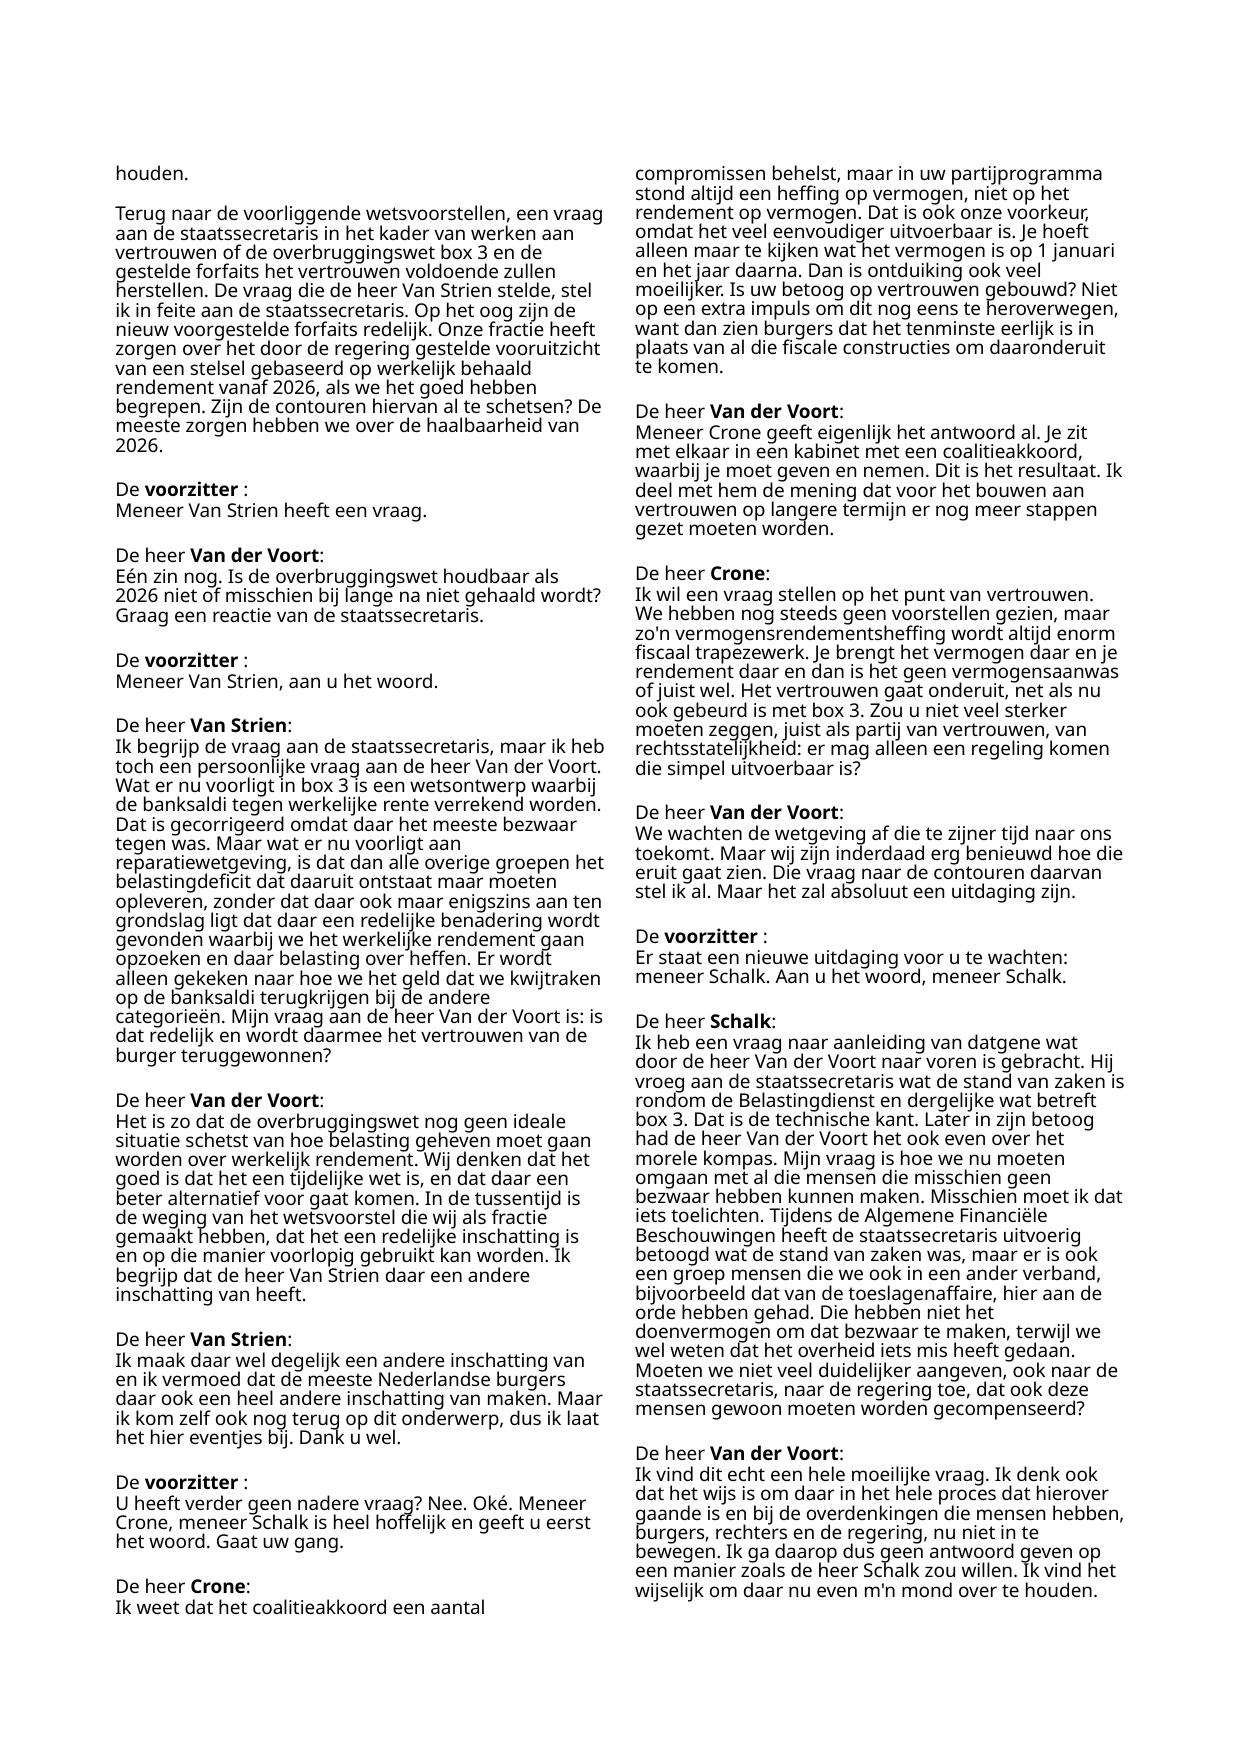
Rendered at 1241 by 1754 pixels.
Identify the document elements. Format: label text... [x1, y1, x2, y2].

text De heer Van Strien: [115, 713, 605, 738]
text Ik maak daar wel degelijk een andere inschatting van en ik vermoed dat de meeste Nederlandse burgers daar ook een heel andere inschatting van maken. Maar ik kom zelf ook nog terug op dit onderwerp, dus ik laat het hier eventjes bij. Dank u wel. [115, 1352, 605, 1448]
text Ik weet dat het coalitieakkoord een aantal [115, 1599, 605, 1618]
text We wachten de wetgeving af die te zijner tijd naar ons toekomt. Maar wij zijn inderdaad erg benieuwd hoe die eruit gaat zien. Die vraag naar de contouren daarvan stel ik al. Maar het zal absoluut een uitdaging zijn. [635, 825, 1125, 902]
text Ik begrijp de vraag aan de staatssecretaris, maar ik heb toch een persoonlijke vraag aan de heer Van der Voort. Wat er nu voorligt in box 3 is een wetsontwerp waarbij de banksaldi tegen werkelijke rente verrekend worden. Dat is gecorrigeerd omdat daar het meeste bezwaar tegen was. Maar wat er nu voorligt aan reparatiewetgeving, is dat dan alle overige groepen het belastingdeficit dat daaruit ontstaat maar moeten opleveren, zonder dat daar ook maar enigszins aan ten grondslag ligt dat daar een redelijke benadering wordt gevonden waarbij we het werkelijke rendement gaan opzoeken en daar belasting over heffen. Er wordt alleen gekeken naar hoe we het geld dat we kwijtraken op de banksaldi terugkrijgen bij de andere categorieën. Mijn vraag aan de heer Van der Voort is: is dat redelijk en wordt daarmee het vertrouwen van de burger teruggewonnen? [115, 738, 605, 1066]
text houden. [115, 165, 605, 184]
text compromissen behelst, maar in uw partijprogramma stond altijd een heffing op vermogen, niet op het rendement op vermogen. Dat is ook onze voorkeur, omdat het veel eenvoudiger uitvoerbaar is. Je hoeft alleen maar te kijken wat het vermogen is op 1 januari en het jaar daarna. Dan is ontduiking ook veel moeilijker. Is uw betoog op vertrouwen gebouwd? Niet op een extra impuls om dit nog eens te heroverwegen, want dan zien burgers dat het tenminste eerlijk is in plaats van al die fiscale constructies om daaronderuit te komen. [635, 165, 1125, 377]
text De heer Crone: [115, 1573, 605, 1599]
text De voorzitter : [115, 1469, 605, 1495]
text Meneer Crone geeft eigenlijk het antwoord al. Je zit met elkaar in een kabinet met een coalitieakkoord, waarbij je moet geven en nemen. Dit is het resultaat. Ik deel met hem de mening dat voor het bouwen aan vertrouwen op langere termijn er nog meer stappen gezet moeten worden. [635, 424, 1125, 539]
text De heer Van der Voort: [635, 1440, 1125, 1466]
text Ik wil een vraag stellen op het punt van vertrouwen. We hebben nog steeds geen voorstellen gezien, maar zo'n vermogensrendementsheffing wordt altijd enorm fiscaal trapezewerk. Je brengt het vermogen daar en je rendement daar en dan is het geen vermogensaanwas of juist wel. Het vertrouwen gaat onderuit, net als nu ook gebeurd is met box 3. Zou u niet veel sterker moeten zeggen, juist als partij van vertrouwen, van rechtsstatelijkheid: er mag alleen een regeling komen die simpel uitvoerbaar is? [635, 586, 1125, 779]
text Er staat een nieuwe uitdaging voor u te wachten: meneer Schalk. Aan u het woord, meneer Schalk. [635, 949, 1125, 987]
text Ik vind dit echt een hele moeilijke vraag. Ik denk ook dat het wijs is om daar in het hele proces dat hierover gaande is en bij de overdenkingen die mensen hebben, burgers, rechters en de regering, nu niet in te bewegen. Ik ga daarop dus geen antwoord geven op een manier zoals de heer Schalk zou willen. Ik vind het wijselijk om daar nu even m'n mond over te houden. [635, 1466, 1125, 1601]
text De voorzitter : [115, 477, 605, 502]
text U heeft verder geen nadere vraag? Nee. Oké. Meneer Crone, meneer Schalk is heel hoffelijk en geeft u eerst het woord. Gaat uw gang. [115, 1495, 605, 1553]
text De heer Van der Voort: [635, 799, 1125, 825]
text Het is zo dat de overbruggingswet nog geen ideale situatie schetst van hoe belasting geheven moet gaan worden over werkelijk rendement. Wij denken dat het goed is dat het een tijdelijke wet is, en dat daar een beter alternatief voor gaat komen. In de tussentijd is de weging van het wetsvoorstel die wij als fractie gemaakt hebben, dat het een redelijke inschatting is en op die manier voorlopig gebruikt kan worden. Ik begrijp dat de heer Van Strien daar een andere inschatting van heeft. [115, 1113, 605, 1305]
text Terug naar de voorliggende wetsvoorstellen, een vraag aan de staatssecretaris in het kader van werken aan vertrouwen of de overbruggingswet box 3 en de gestelde forfaits het vertrouwen voldoende zullen herstellen. De vraag die de heer Van Strien stelde, stel ik in feite aan de staatssecretaris. Op het oog zijn de nieuw voorgestelde forfaits redelijk. Onze fractie heeft zorgen over het door de regering gestelde vooruitzicht van een stelsel gebaseerd op werkelijk behaald rendement vanaf 2026, als we het goed hebben begrepen. Zijn de contouren hiervan al te schetsen? De meeste zorgen hebben we over de haalbaarheid van 2026. [115, 205, 605, 456]
text De heer Van der Voort: [115, 542, 605, 568]
text Ik heb een vraag naar aanleiding van datgene wat door de heer Van der Voort naar voren is gebracht. Hij vroeg aan de staatssecretaris wat de stand van zaken is rondom de Belastingdienst en dergelijke wat betreft box 3. Dat is de technische kant. Later in zijn betoog had de heer Van der Voort het ook even over het morele kompas. Mijn vraag is hoe we nu moeten omgaan met al die mensen die misschien geen bezwaar hebben kunnen maken. Misschien moet ik dat iets toelichten. Tijdens de Algemene Financiële Beschouwingen heeft de staatssecretaris uitvoerig betoogd wat de stand van zaken was, maar er is ook een groep mensen die we ook in een ander verband, bijvoorbeeld dat van de toeslagenaffaire, hier aan de orde hebben gehad. Die hebben niet het doenvermogen om dat bezwaar te maken, terwijl we wel weten dat het overheid iets mis heeft gedaan. Moeten we niet veel duidelijker aangeven, ook naar de staatssecretaris, naar de regering toe, dat ook deze mensen gewoon moeten worden gecompenseerd? [635, 1034, 1125, 1419]
text Meneer Van Strien heeft een vraag. [115, 502, 605, 522]
text De heer Schalk: [635, 1008, 1125, 1034]
text De voorzitter : [115, 647, 605, 673]
text De heer Van der Voort: [635, 398, 1125, 424]
text De voorzitter : [635, 923, 1125, 949]
text Meneer Van Strien, aan u het woord. [115, 673, 605, 692]
text De heer Van der Voort: [115, 1087, 605, 1113]
text De heer Crone: [635, 560, 1125, 586]
text Eén zin nog. Is de overbruggingswet houdbaar als 2026 niet of misschien bij lange na niet gehaald wordt? Graag een reactie van de staatssecretaris. [115, 568, 605, 626]
text De heer Van Strien: [115, 1326, 605, 1352]
